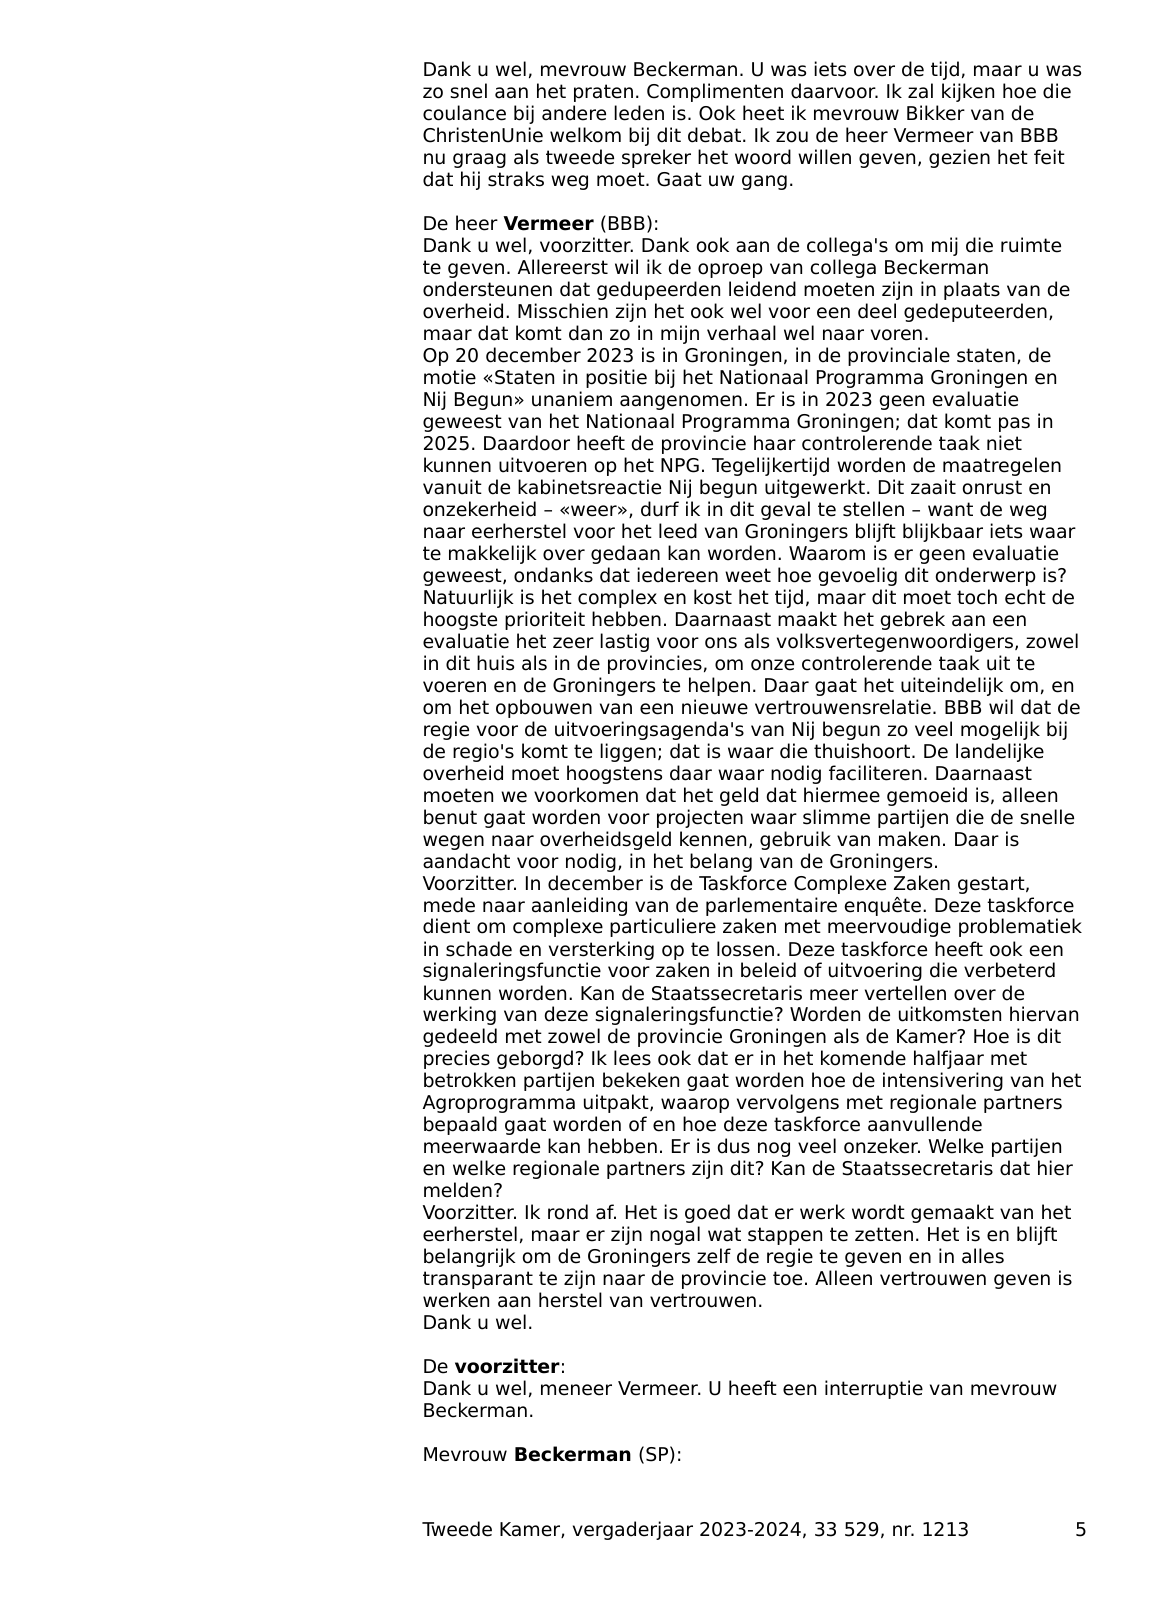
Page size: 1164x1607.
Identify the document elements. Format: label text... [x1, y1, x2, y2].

text Dank u wel, mevrouw Beckerman. U was iets over de tijd, maar u was zo snel aan het praten. Complimenten daarvoor. Ik zal kijken hoe die coulance bij andere leden is. Ook heet ik mevrouw Bikker van de ChristenUnie welkom bij dit debat. Ik zou de heer Vermeer van BBB nu graag als tweede spreker het woord willen geven, gezien het feit dat hij straks weg moet. Gaat uw gang. [422, 59, 1087, 191]
text De heer Vermeer (BBB): [422, 213, 1087, 235]
text Mevrouw Beckerman (SP): [422, 1444, 1087, 1466]
text Voorzitter. In december is de Taskforce Complexe Zaken gestart, mede naar aanleiding van de parlementaire enquête. Deze taskforce dient om complexe particuliere zaken met meervoudige problematiek in schade en versterking op te lossen. Deze taskforce heeft ook een signaleringsfunctie voor zaken in beleid of uitvoering die verbeterd kunnen worden. Kan de Staatssecretaris meer vertellen over de werking van deze signaleringsfunctie? Worden de uitkomsten hiervan gedeeld met zowel de provincie Groningen als de Kamer? Hoe is dit precies geborgd? Ik lees ook dat er in het komende halfjaar met betrokken partijen bekeken gaat worden hoe de intensivering van het Agroprogramma uitpakt, waarop vervolgens met regionale partners bepaald gaat worden of en hoe deze taskforce aanvullende meerwaarde kan hebben. Er is dus nog veel onzeker. Welke partijen en welke regionale partners zijn dit? Kan de Staatssecretaris dat hier melden? [422, 872, 1087, 1202]
text Dank u wel, meneer Vermeer. U heeft een interruptie van mevrouw Beckerman. [422, 1378, 1087, 1422]
text De voorzitter: [422, 1356, 1087, 1378]
text Voorzitter. Ik rond af. Het is goed dat er werk wordt gemaakt van het eerherstel, maar er zijn nogal wat stappen te zetten. Het is en blijft belangrijk om de Groningers zelf de regie te geven en in alles transparant te zijn naar de provincie toe. Alleen vertrouwen geven is werken aan herstel van vertrouwen. [422, 1202, 1087, 1312]
text Dank u wel. [422, 1312, 1087, 1334]
text Dank u wel, voorzitter. Dank ook aan de collega's om mij die ruimte te geven. Allereerst wil ik de oproep van collega Beckerman ondersteunen dat gedupeerden leidend moeten zijn in plaats van de overheid. Misschien zijn het ook wel voor een deel gedeputeerden, maar dat komt dan zo in mijn verhaal wel naar voren. [422, 235, 1087, 345]
text Op 20 december 2023 is in Groningen, in de provinciale staten, de motie «Staten in positie bij het Nationaal Programma Groningen en Nij Begun» unaniem aangenomen. Er is in 2023 geen evaluatie geweest van het Nationaal Programma Groningen; dat komt pas in 2025. Daardoor heeft de provincie haar controlerende taak niet kunnen uitvoeren op het NPG. Tegelijkertijd worden de maatregelen vanuit de kabinetsreactie Nij begun uitgewerkt. Dit zaait onrust en onzekerheid – «weer», durf ik in dit geval te stellen – want de weg naar eerherstel voor het leed van Groningers blijft blijkbaar iets waar te makkelijk over gedaan kan worden. Waarom is er geen evaluatie geweest, ondanks dat iedereen weet hoe gevoelig dit onderwerp is? Natuurlijk is het complex en kost het tijd, maar dit moet toch echt de hoogste prioriteit hebben. Daarnaast maakt het gebrek aan een evaluatie het zeer lastig voor ons als volksvertegenwoordigers, zowel in dit huis als in de provincies, om onze controlerende taak uit te voeren en de Groningers te helpen. Daar gaat het uiteindelijk om, en om het opbouwen van een nieuwe vertrouwensrelatie. BBB wil dat de regie voor de uitvoeringsagenda's van Nij begun zo veel mogelijk bij de regio's komt te liggen; dat is waar die thuishoort. De landelijke overheid moet hoogstens daar waar nodig faciliteren. Daarnaast moeten we voorkomen dat het geld dat hiermee gemoeid is, alleen benut gaat worden voor projecten waar slimme partijen die de snelle wegen naar overheidsgeld kennen, gebruik van maken. Daar is aandacht voor nodig, in het belang van de Groningers. [422, 345, 1087, 872]
